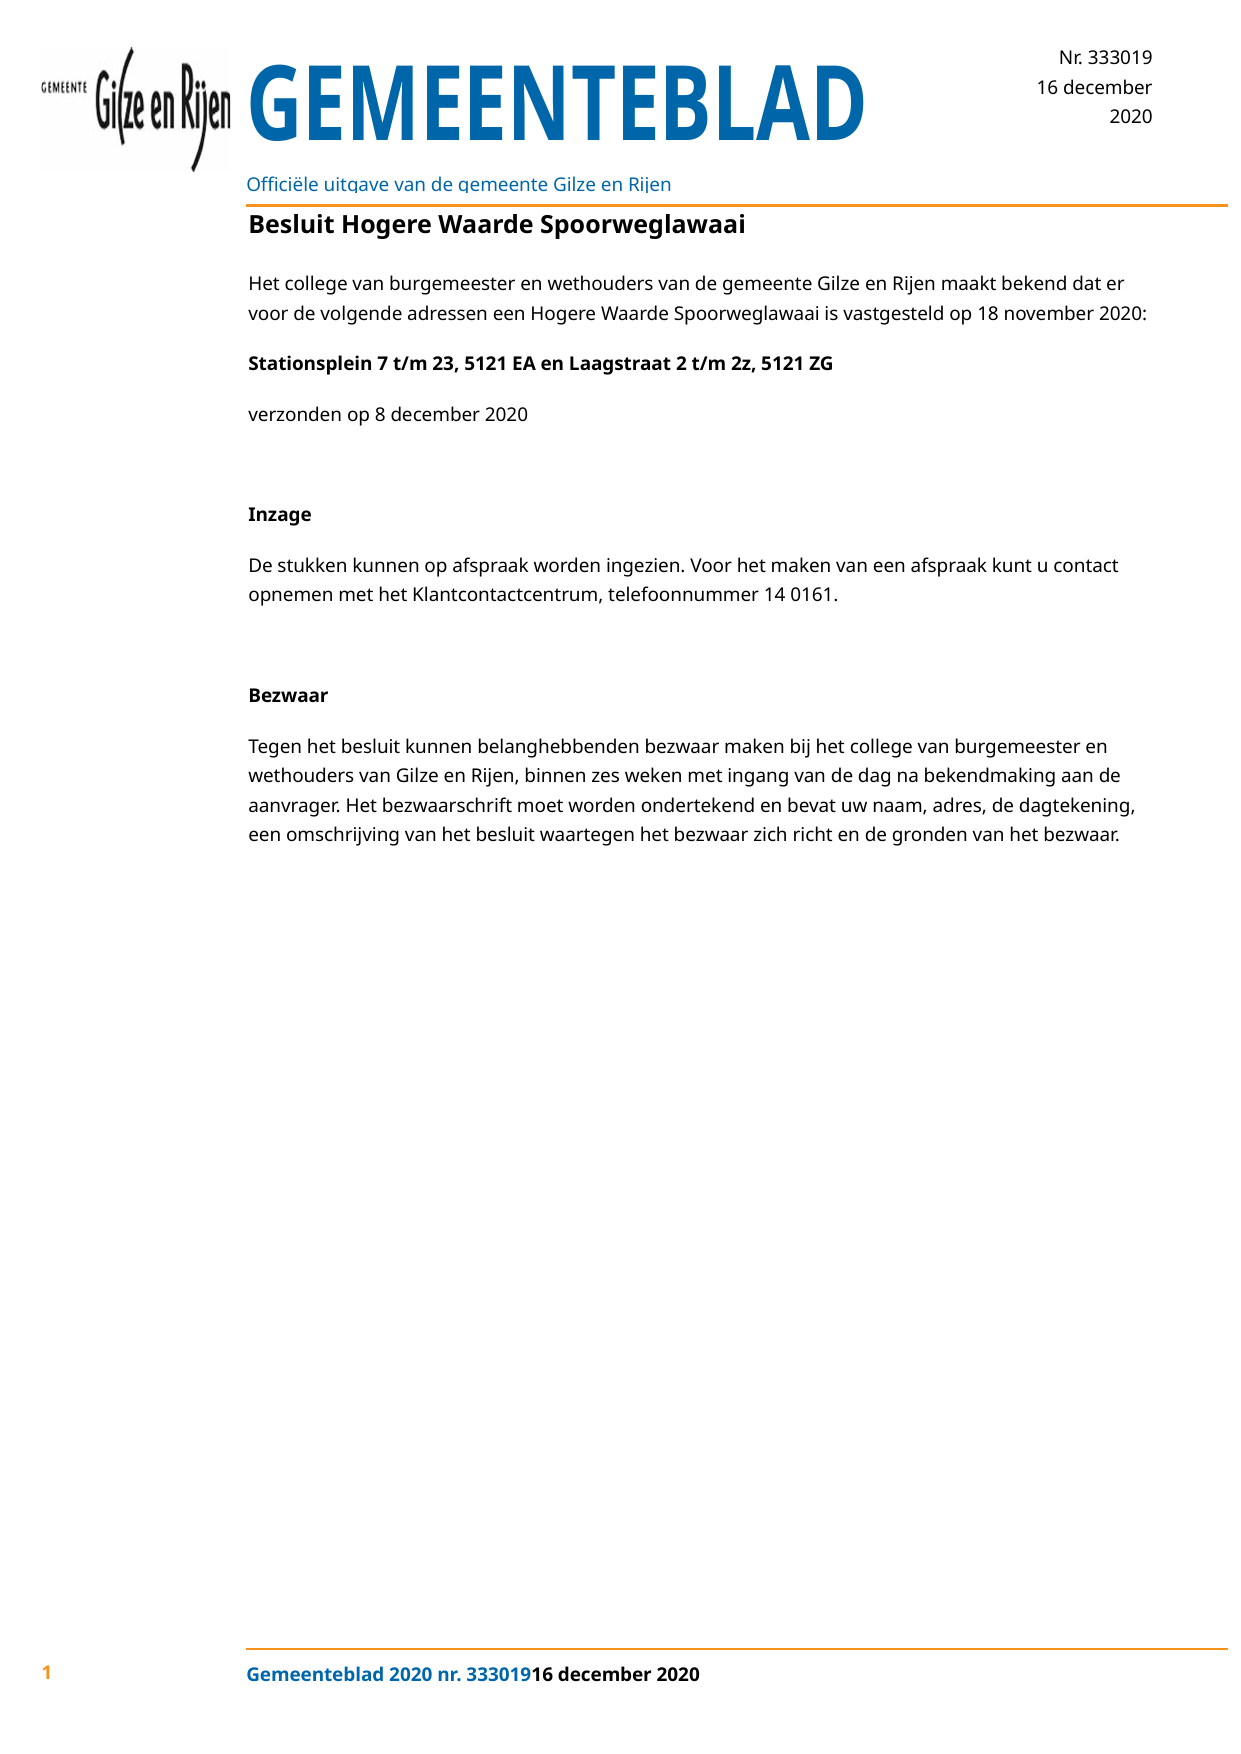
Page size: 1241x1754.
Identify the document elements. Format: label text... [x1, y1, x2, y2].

text Besluit Hogere Waarde Spoorweglawaai [248, 207, 1152, 241]
text Inzage [248, 502, 1152, 527]
text Bezwaar [248, 682, 1152, 708]
text Het college van burgemeester en wethouders van de gemeente Gilze en Rijen maakt bekend dat er voor de volgende adressen een Hogere Waarde Spoorweglawaai is vastgesteld op 18 november 2020: [248, 270, 1152, 326]
text verzonden op 8 december 2020 [248, 401, 1152, 426]
picture [41, 47, 231, 172]
text Tegen het besluit kunnen belanghebbenden bezwaar maken bij het college van burgemeester en wethouders van Gilze en Rijen, binnen zes weken met ingang van de dag na bekendmaking aan de aanvrager. Het bezwaarschrift moet worden ondertekend en bevat uw naam, adres, de dagtekening, een omschrijving van het besluit waartegen het bezwaar zich richt en de gronden van het bezwaar. [248, 733, 1152, 847]
text De stukken kunnen op afspraak worden ingezien. Voor het maken van een afspraak kunt u contact opnemen met het Klantcontactcentrum, telefoonnummer 14 0161. [248, 552, 1152, 607]
text Stationsplein 7 t/m 23, 5121 EA en Laagstraat 2 t/m 2z, 5121 ZG [248, 350, 1152, 376]
